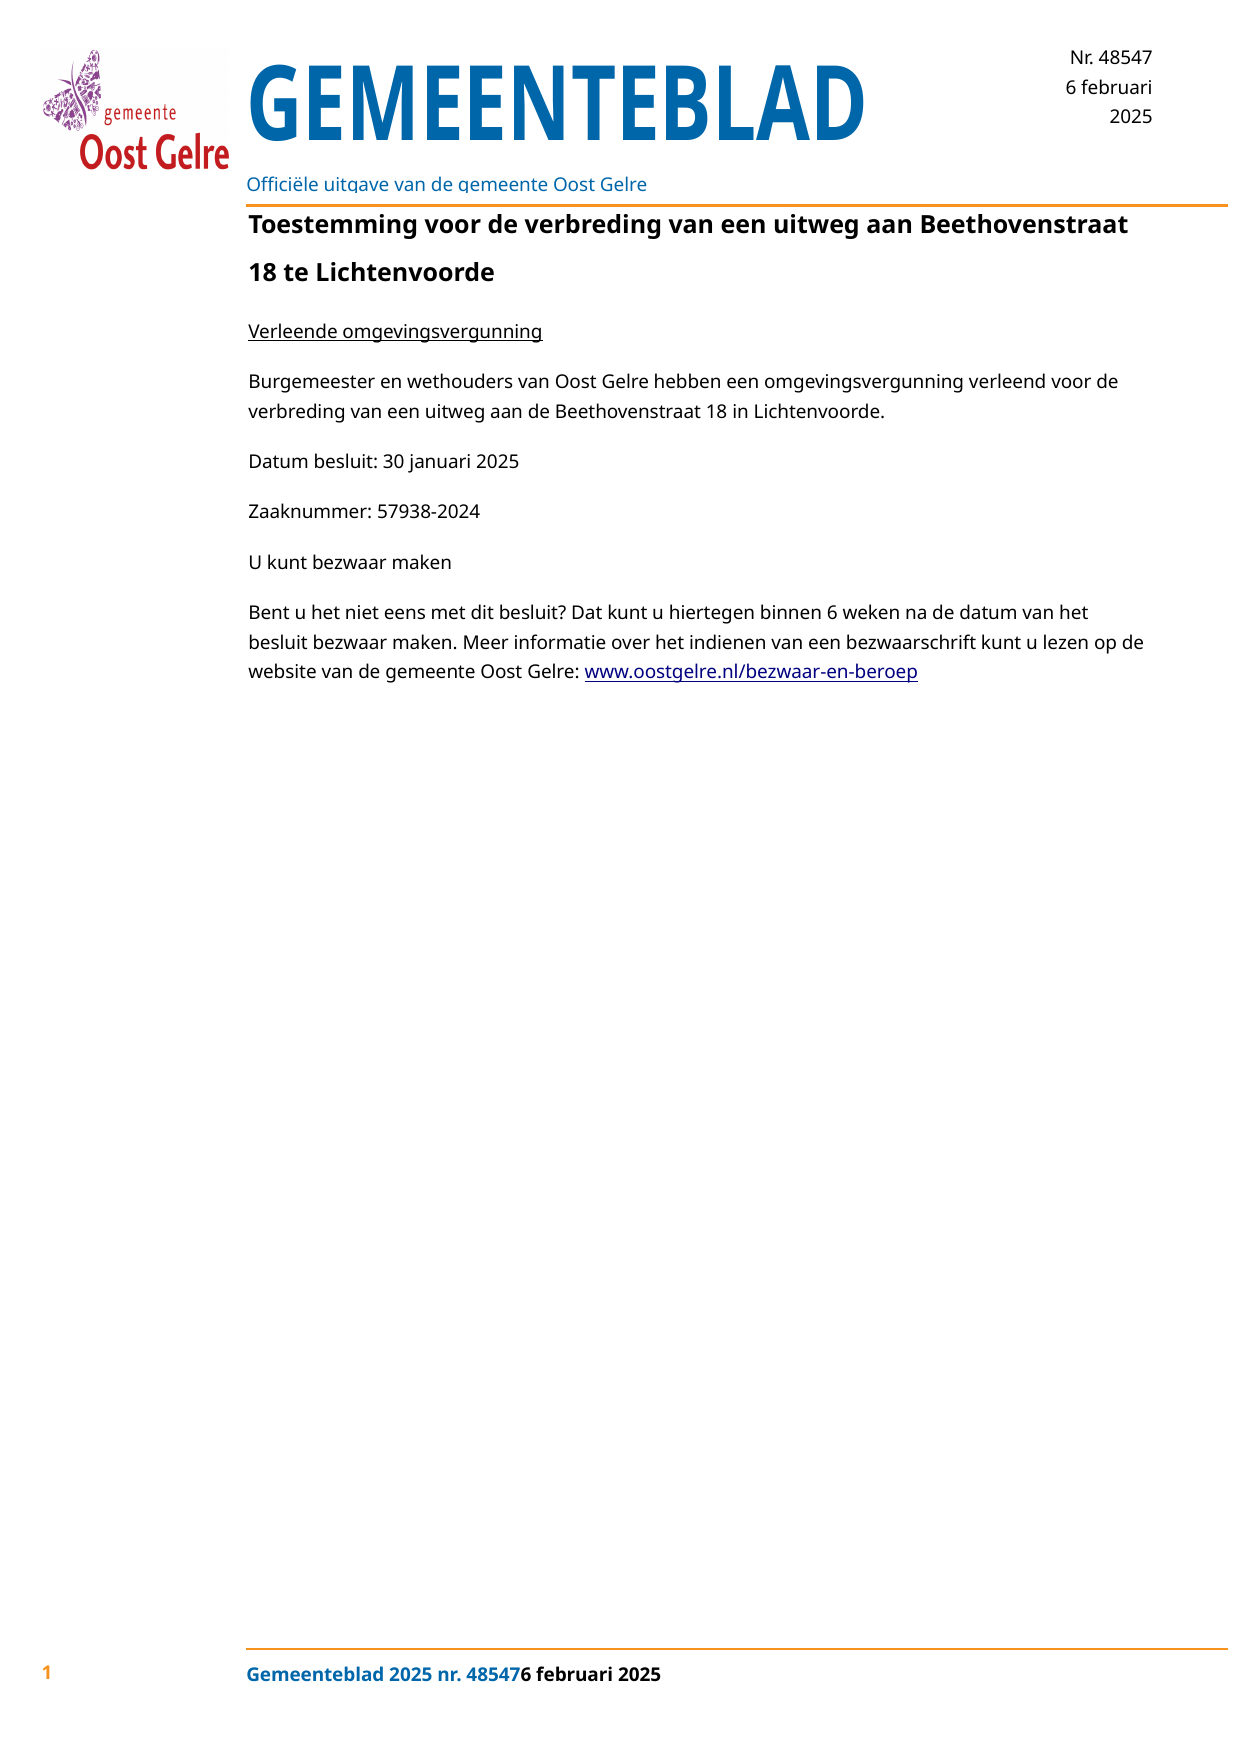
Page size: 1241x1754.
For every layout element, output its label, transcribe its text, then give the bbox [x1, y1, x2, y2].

text Burgemeester en wethouders van Oost Gelre hebben een omgevingsvergunning verleend voor de verbreding van een uitweg aan de Beethovenstraat 18 in Lichtenvoorde. [248, 368, 1152, 424]
picture [41, 47, 231, 172]
text Datum besluit: 30 januari 2025 [248, 448, 1152, 474]
text Zaaknummer: 57938-2024 [248, 499, 1152, 524]
text Verleende omgevingsvergunning [248, 318, 1152, 344]
text U kunt bezwaar maken [248, 549, 1152, 575]
text Toestemming voor de verbreding van een uitweg aan Beethovenstraat 18 te Lichtenvoorde [248, 207, 1152, 288]
text Bent u het niet eens met dit besluit? Dat kunt u hiertegen binnen 6 weken na de datum van het besluit bezwaar maken. Meer informatie over het indienen van een bezwaarschrift kunt u lezen op de website van de gemeente Oost Gelre: www.oostgelre.nl/bezwaar-en-beroep [248, 599, 1152, 684]
